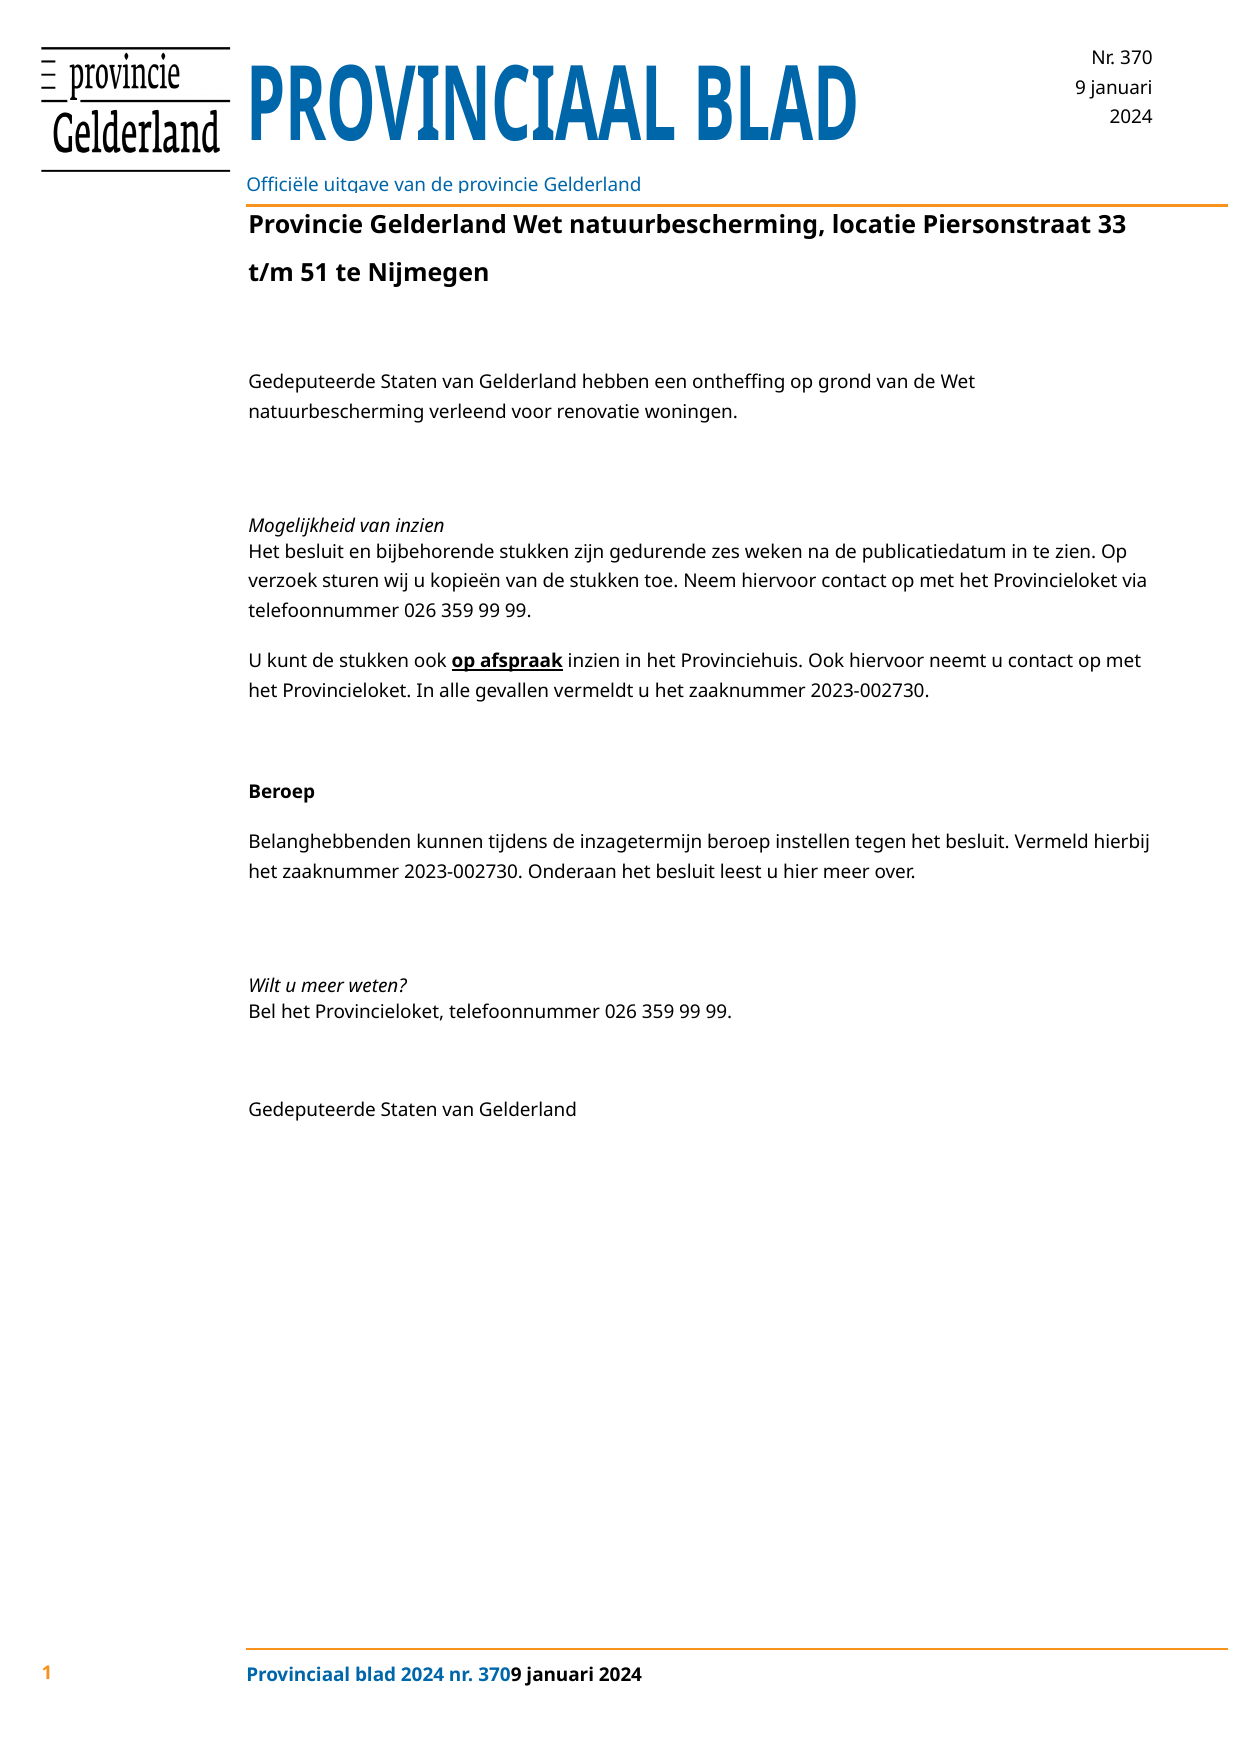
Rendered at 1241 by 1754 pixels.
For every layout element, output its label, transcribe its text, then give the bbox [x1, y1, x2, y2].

text Beroep [248, 778, 1152, 804]
text Bel het Provincieloket, telefoonnummer 026 359 99 99. [248, 998, 1152, 1024]
text Belanghebbenden kunnen tijdens de inzagetermijn beroep instellen tegen het besluit. Vermeld hierbij het zaaknummer 2023-002730. Onderaan het besluit leest u hier meer over. [248, 828, 1152, 884]
text Wilt u meer weten? [248, 972, 1152, 998]
picture [41, 47, 231, 172]
text Mogelijkheid van inzien [248, 512, 1152, 538]
text U kunt de stukken ook op afspraak inzien in het Provinciehuis. Ook hiervoor neemt u contact op met het Provincieloket. In alle gevallen vermeldt u het zaaknummer 2023-002730. [248, 648, 1152, 703]
text Het besluit en bijbehorende stukken zijn gedurende zes weken na de publicatiedatum in te zien. Op verzoek sturen wij u kopieën van de stukken toe. Neem hiervoor contact op met het Provincieloket via telefoonnummer 026 359 99 99. [248, 538, 1152, 623]
text Gedeputeerde Staten van Gelderland hebben een ontheffing op grond van de Wet natuurbescherming verleend voor renovatie woningen. [248, 368, 1152, 424]
text Gedeputeerde Staten van Gelderland [248, 1096, 1152, 1122]
text Provincie Gelderland Wet natuurbescherming, locatie Piersonstraat 33 t/m 51 te Nijmegen [248, 207, 1152, 288]
